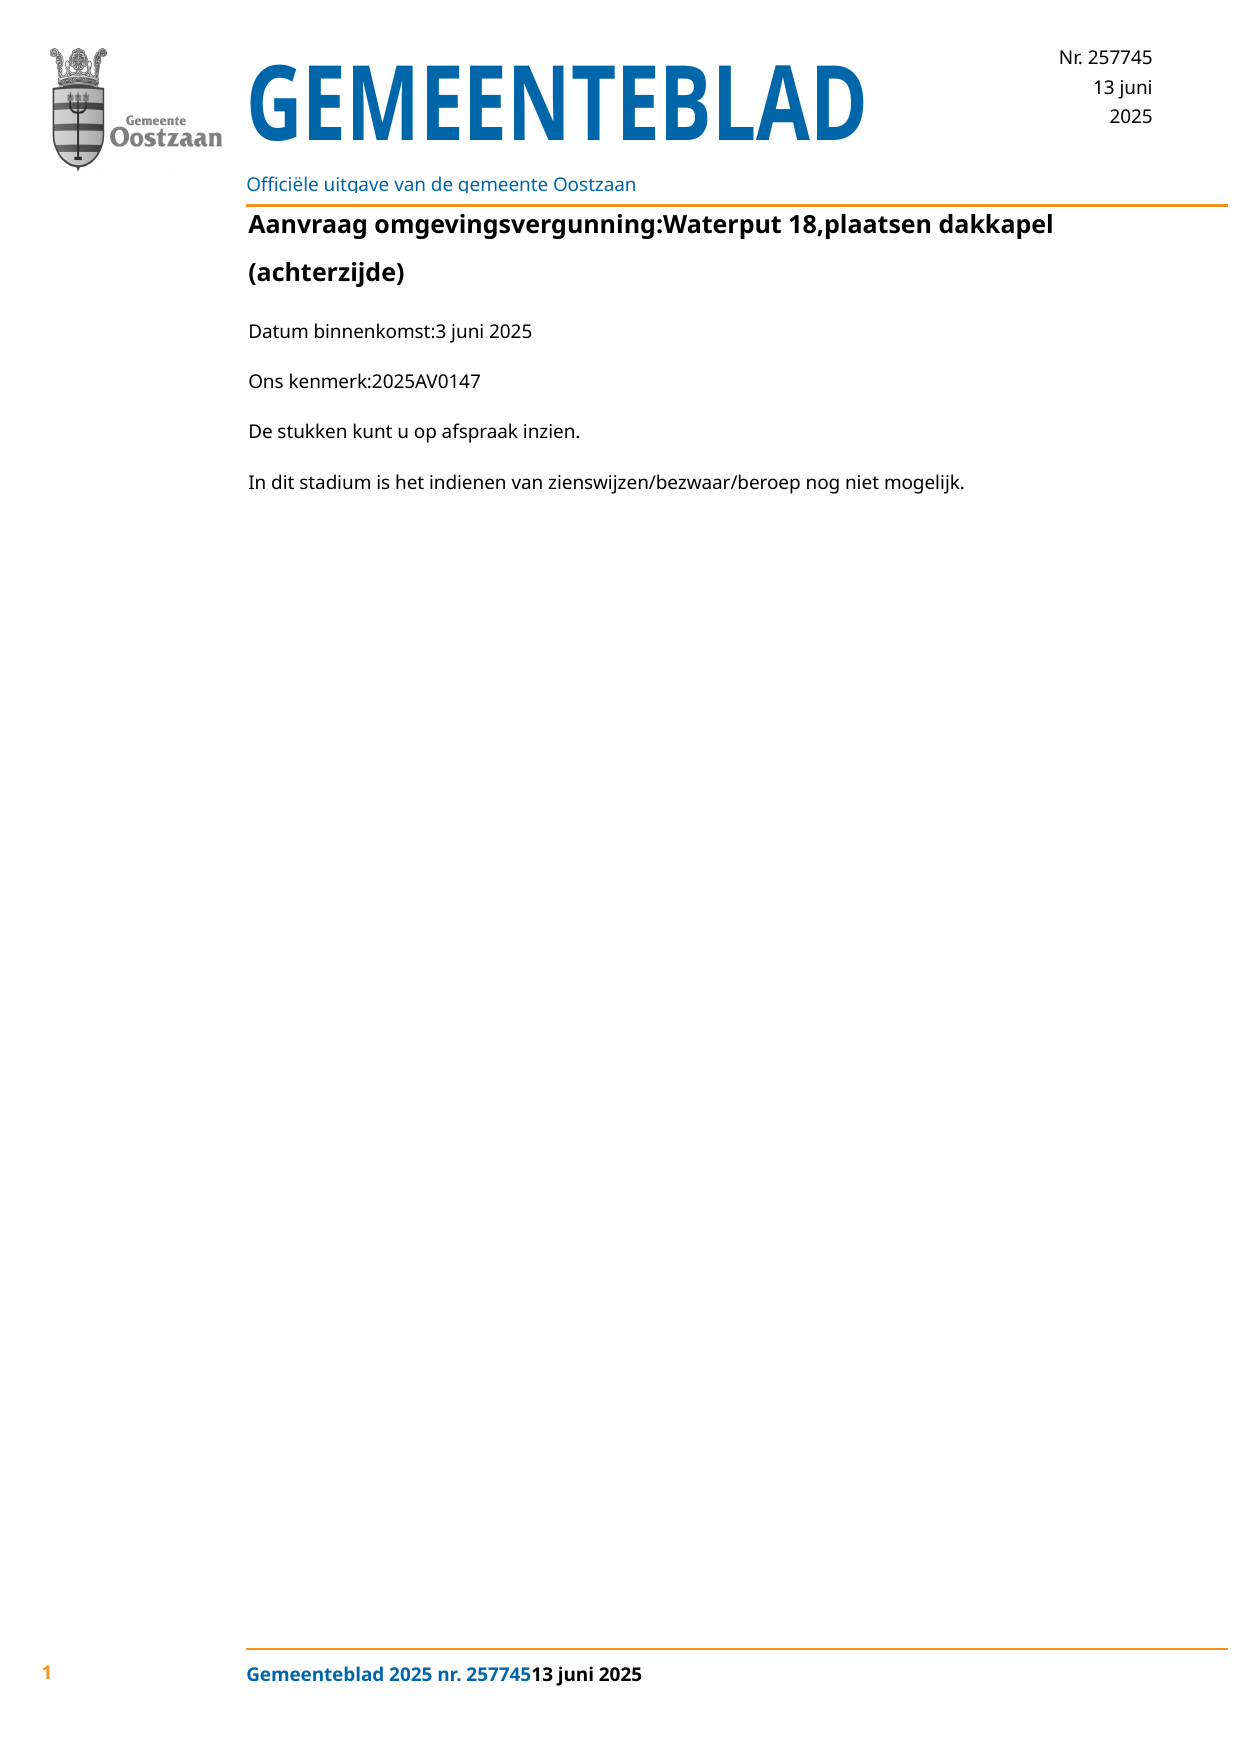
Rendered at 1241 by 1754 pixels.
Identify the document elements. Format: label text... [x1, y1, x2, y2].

picture [41, 47, 231, 172]
text Aanvraag omgevingsvergunning:Waterput 18,plaatsen dakkapel (achterzijde) [248, 207, 1152, 288]
text De stukken kunt u op afspraak inzien. [248, 419, 1152, 444]
text Ons kenmerk:2025AV0147 [248, 368, 1152, 394]
text Datum binnenkomst:3 juni 2025 [248, 318, 1152, 344]
text In dit stadium is het indienen van zienswijzen/bezwaar/beroep nog niet mogelijk. [248, 469, 1152, 495]
